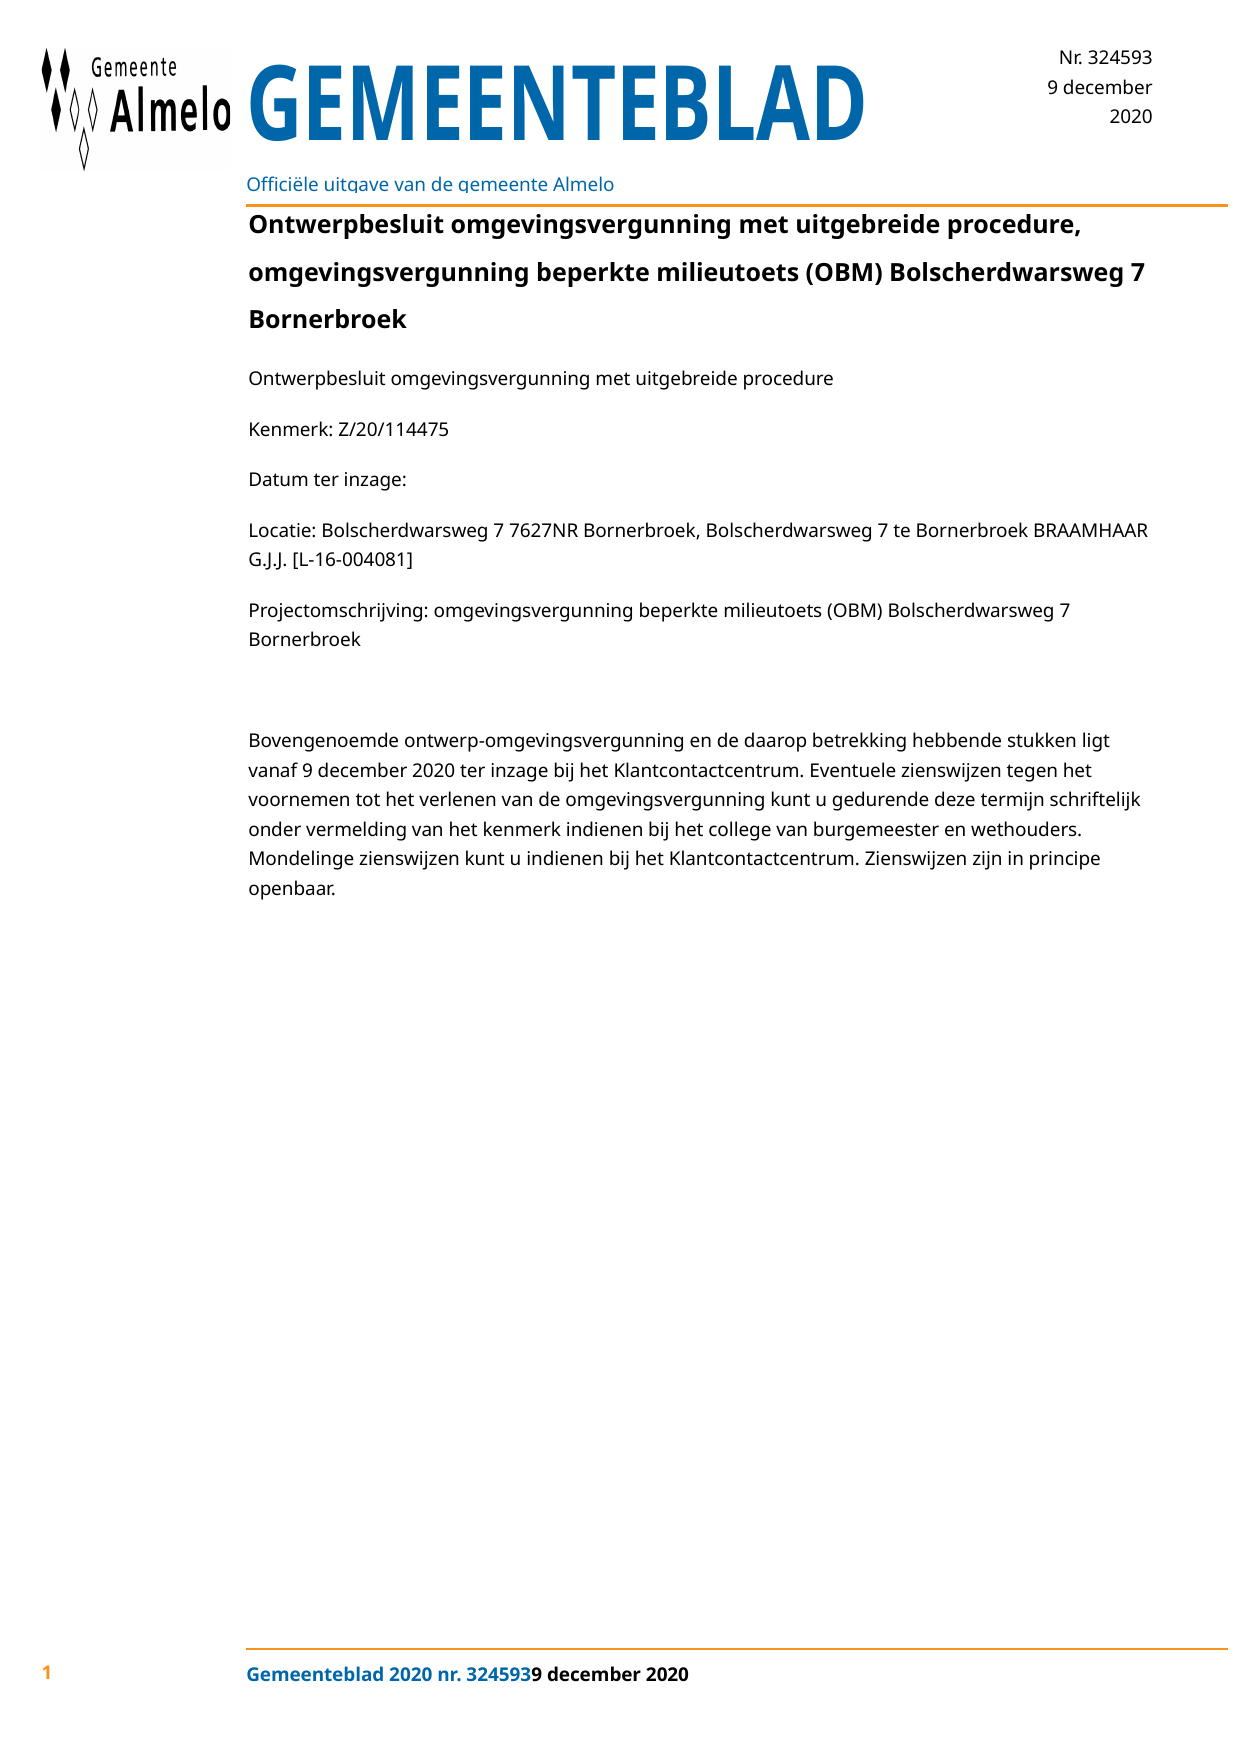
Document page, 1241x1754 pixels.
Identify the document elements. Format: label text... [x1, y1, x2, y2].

text Bovengenoemde ontwerp-omgevingsvergunning en de daarop betrekking hebbende stukken ligt vanaf 9 december 2020 ter inzage bij het Klantcontactcentrum. Eventuele zienswijzen tegen het voornemen tot het verlenen van de omgevingsvergunning kunt u gedurende deze termijn schriftelijk onder vermelding van het kenmerk indienen bij het college van burgemeester en wethouders. Mondelinge zienswijzen kunt u indienen bij het Klantcontactcentrum. Zienswijzen zijn in principe openbaar. [248, 727, 1152, 901]
picture [41, 47, 231, 172]
text Projectomschrijving: omgevingsvergunning beperkte milieutoets (OBM) Bolscherdwarsweg 7 Bornerbroek [248, 597, 1152, 652]
text Locatie: Bolscherdwarsweg 7 7627NR Bornerbroek, Bolscherdwarsweg 7 te Bornerbroek BRAAMHAAR G.J.J. [L-16-004081] [248, 517, 1152, 572]
text Ontwerpbesluit omgevingsvergunning met uitgebreide procedure [248, 366, 1152, 391]
text Ontwerpbesluit omgevingsvergunning met uitgebreide procedure, omgevingsvergunning beperkte milieutoets (OBM) Bolscherdwarsweg 7 Bornerbroek [248, 207, 1152, 336]
text Kenmerk: Z/20/114475 [248, 416, 1152, 442]
text Datum ter inzage: [248, 466, 1152, 492]
